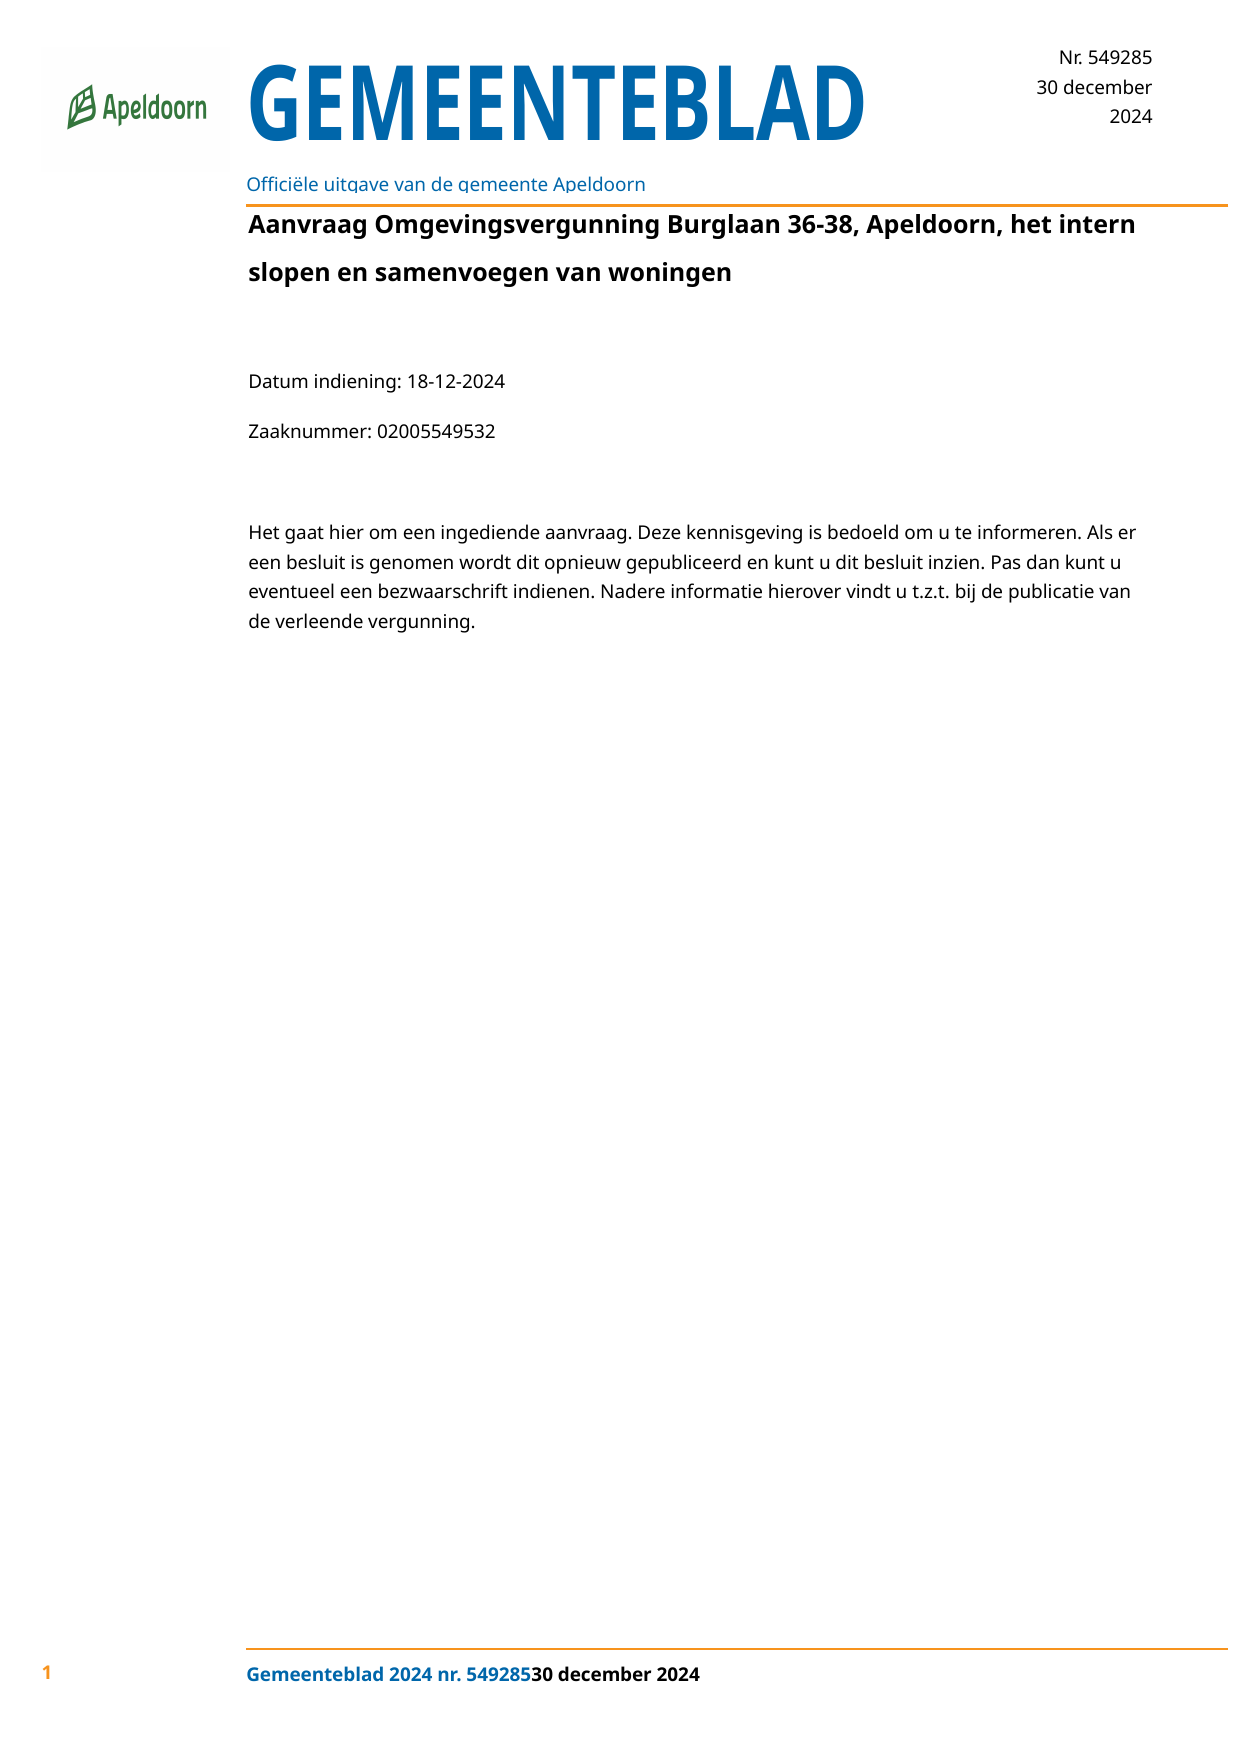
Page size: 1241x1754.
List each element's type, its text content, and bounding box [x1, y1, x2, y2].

text Datum indiening: 18-12-2024 [248, 368, 1152, 394]
picture [41, 47, 231, 172]
text Zaaknummer: 02005549532 [248, 419, 1152, 444]
text Het gaat hier om een ingediende aanvraag. Deze kennisgeving is bedoeld om u te informeren. Als er een besluit is genomen wordt dit opnieuw gepubliceerd en kunt u dit besluit inzien. Pas dan kunt u eventueel een bezwaarschrift indienen. Nadere informatie hierover vindt u t.z.t. bij de publicatie van de verleende vergunning. [248, 519, 1152, 634]
text Aanvraag Omgevingsvergunning Burglaan 36-38, Apeldoorn, het intern slopen en samenvoegen van woningen [248, 207, 1152, 288]
